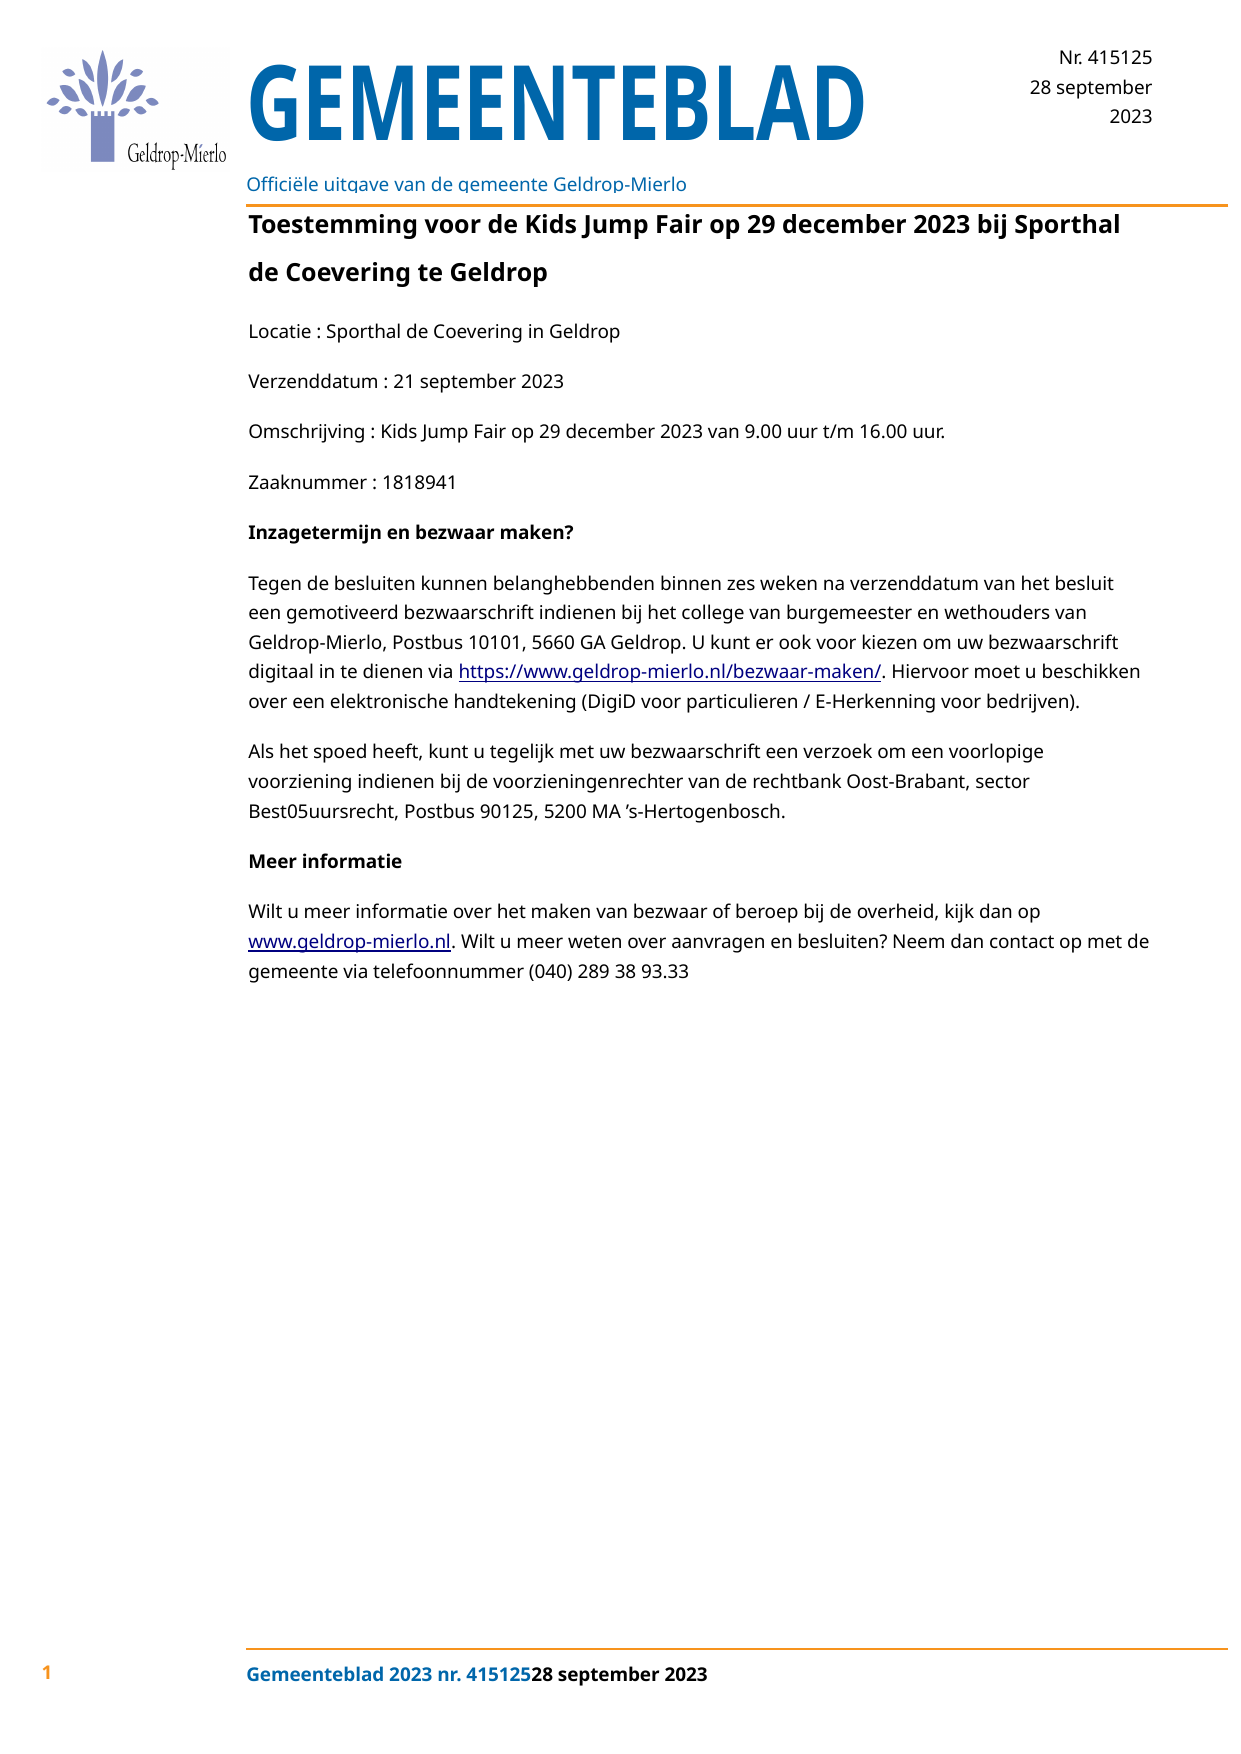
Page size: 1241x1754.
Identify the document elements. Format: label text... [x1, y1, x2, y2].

text Als het spoed heeft, kunt u tegelijk met uw bezwaarschrift een verzoek om een voorlopige voorziening indienen bij de voorzieningenrechter van de rechtbank Oost-Brabant, sector Best05uursrecht, Postbus 90125, 5200 MA ’s-Hertogenbosch. [248, 739, 1152, 824]
text Wilt u meer informatie over het maken van bezwaar of beroep bij de overheid, kijk dan op www.geldrop-mierlo.nl. Wilt u meer weten over aanvragen en besluiten? Neem dan contact op met de gemeente via telefoonnummer (040) 289 38 93.33 [248, 899, 1152, 984]
picture [41, 47, 231, 172]
text Meer informatie [248, 848, 1152, 874]
text Toestemming voor de Kids Jump Fair op 29 december 2023 bij Sporthal de Coevering te Geldrop [248, 207, 1152, 288]
text Zaaknummer : 1818941 [248, 469, 1152, 495]
text Verzenddatum : 21 september 2023 [248, 368, 1152, 394]
text Inzagetermijn en bezwaar maken? [248, 519, 1152, 545]
text Omschrijving : Kids Jump Fair op 29 december 2023 van 9.00 uur t/m 16.00 uur. [248, 419, 1152, 444]
text Tegen de besluiten kunnen belanghebbenden binnen zes weken na verzenddatum van het besluit een gemotiveerd bezwaarschrift indienen bij het college van burgemeester en wethouders van Geldrop-Mierlo, Postbus 10101, 5660 GA Geldrop. U kunt er ook voor kiezen om uw bezwaarschrift digitaal in te dienen via https://www.geldrop-mierlo.nl/bezwaar-maken/. Hiervoor moet u beschikken over een elektronische handtekening (DigiD voor particulieren / E-Herkenning voor bedrijven). [248, 570, 1152, 714]
text Locatie : Sporthal de Coevering in Geldrop [248, 318, 1152, 344]
